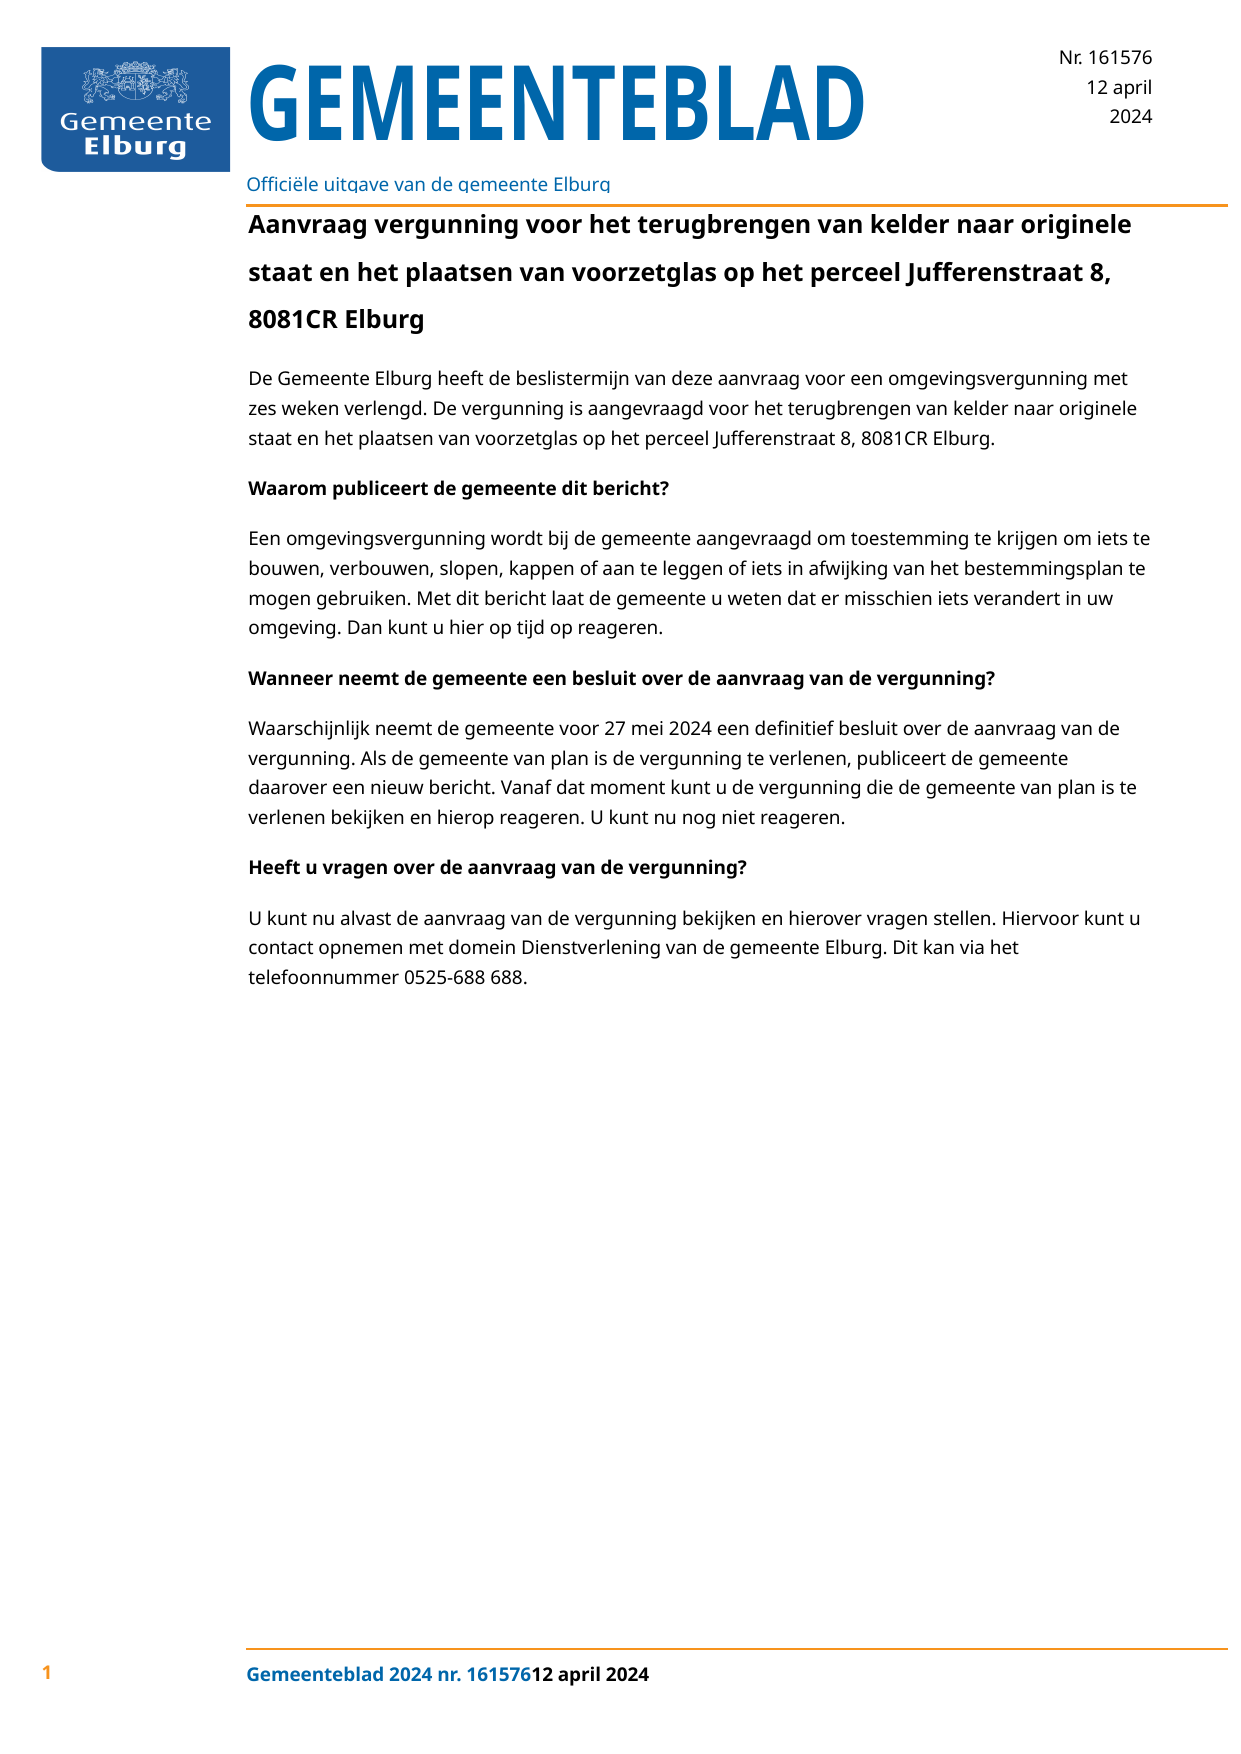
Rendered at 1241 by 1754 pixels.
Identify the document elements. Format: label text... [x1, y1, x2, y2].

text Aanvraag vergunning voor het terugbrengen van kelder naar originele staat en het plaatsen van voorzetglas op het perceel Jufferenstraat 8, 8081CR Elburg [248, 207, 1152, 336]
text Wanneer neemt de gemeente een besluit over de aanvraag van de vergunning? [248, 665, 1152, 690]
picture [41, 47, 231, 172]
text Een omgevingsvergunning wordt bij de gemeente aangevraagd om toestemming te krijgen om iets te bouwen, verbouwen, slopen, kappen of aan te leggen of iets in afwijking van het bestemmingsplan te mogen gebruiken. Met dit bericht laat de gemeente u weten dat er misschien iets verandert in uw omgeving. Dan kunt u hier op tijd op reageren. [248, 526, 1152, 640]
text Heeft u vragen over de aanvraag van de vergunning? [248, 854, 1152, 880]
text U kunt nu alvast de aanvraag van de vergunning bekijken en hierover vragen stellen. Hiervoor kunt u contact opnemen met domein Dienstverlening van de gemeente Elburg. Dit kan via het telefoonnummer 0525-688 688. [248, 905, 1152, 989]
text Waarschijnlijk neemt de gemeente voor 27 mei 2024 een definitief besluit over de aanvraag van de vergunning. Als de gemeente van plan is de vergunning te verlenen, publiceert de gemeente daarover een nieuw bericht. Vanaf dat moment kunt u de vergunning die de gemeente van plan is te verlenen bekijken en hierop reageren. U kunt nu nog niet reageren. [248, 715, 1152, 829]
text Waarom publiceert de gemeente dit bericht? [248, 475, 1152, 501]
text De Gemeente Elburg heeft de beslistermijn van deze aanvraag voor een omgevingsvergunning met zes weken verlengd. De vergunning is aangevraagd voor het terugbrengen van kelder naar originele staat en het plaatsen van voorzetglas op het perceel Jufferenstraat 8, 8081CR Elburg. [248, 366, 1152, 450]
